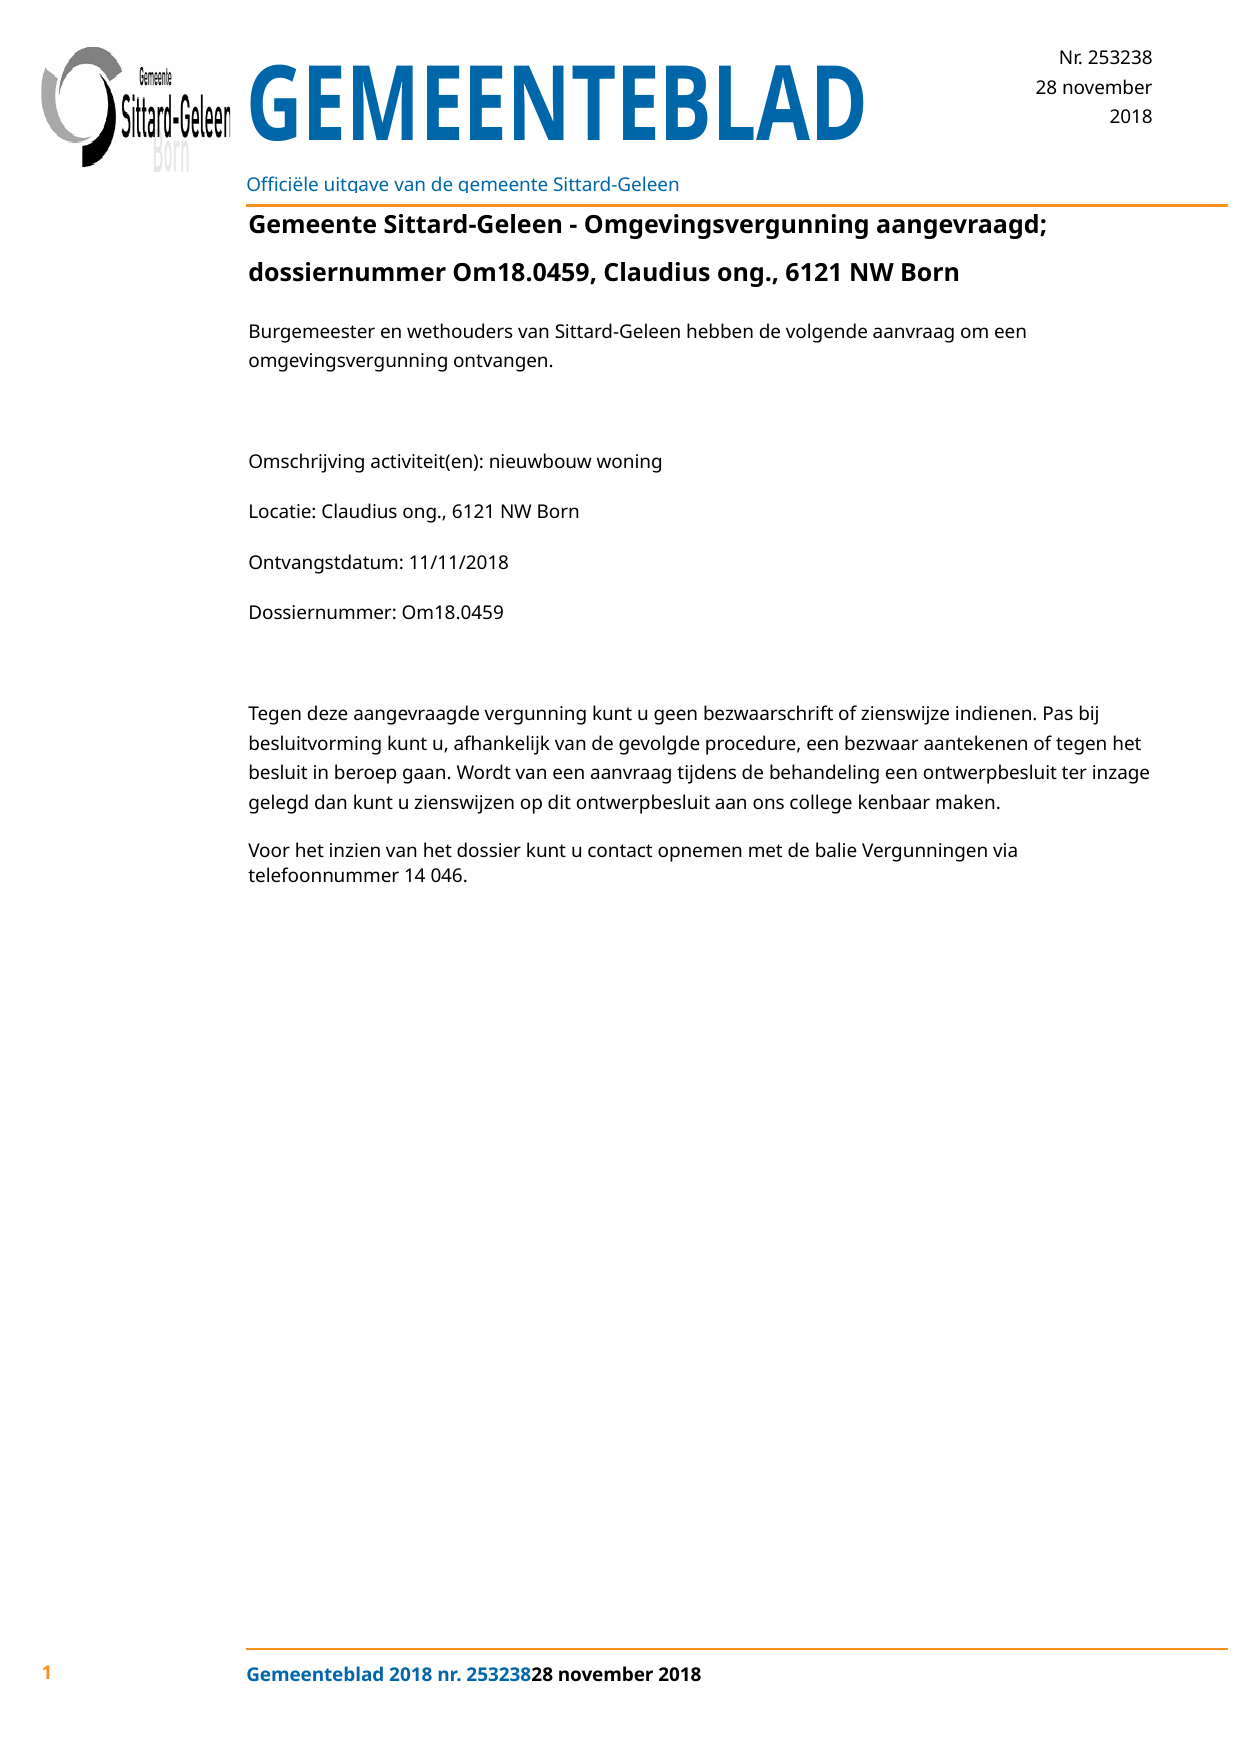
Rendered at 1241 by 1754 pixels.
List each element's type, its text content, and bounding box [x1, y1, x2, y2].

text Tegen deze aangevraagde vergunning kunt u geen bezwaarschrift of zienswijze indienen. Pas bij besluitvorming kunt u, afhankelijk van de gevolgde procedure, een bezwaar aantekenen of tegen het besluit in beroep gaan. Wordt van een aanvraag tijdens de behandeling een ontwerpbesluit ter inzage gelegd dan kunt u zienswijzen op dit ontwerpbesluit aan ons college kenbaar maken. [248, 700, 1152, 815]
text Omschrijving activiteit(en): nieuwbouw woning [248, 448, 1152, 474]
text Locatie: Claudius ong., 6121 NW Born [248, 499, 1152, 524]
text Voor het inzien van het dossier kunt u contact opnemen met de balie Vergunningen via telefoonnummer 14 046. [248, 837, 1152, 888]
text Ontvangstdatum: 11/11/2018 [248, 549, 1152, 575]
text Gemeente Sittard-Geleen - Omgevingsvergunning aangevraagd; dossiernummer Om18.0459, Claudius ong., 6121 NW Born [248, 207, 1152, 288]
text Dossiernummer: Om18.0459 [248, 599, 1152, 625]
text Burgemeester en wethouders van Sittard-Geleen hebben de volgende aanvraag om een omgevingsvergunning ontvangen. [248, 318, 1152, 373]
picture [41, 47, 231, 172]
